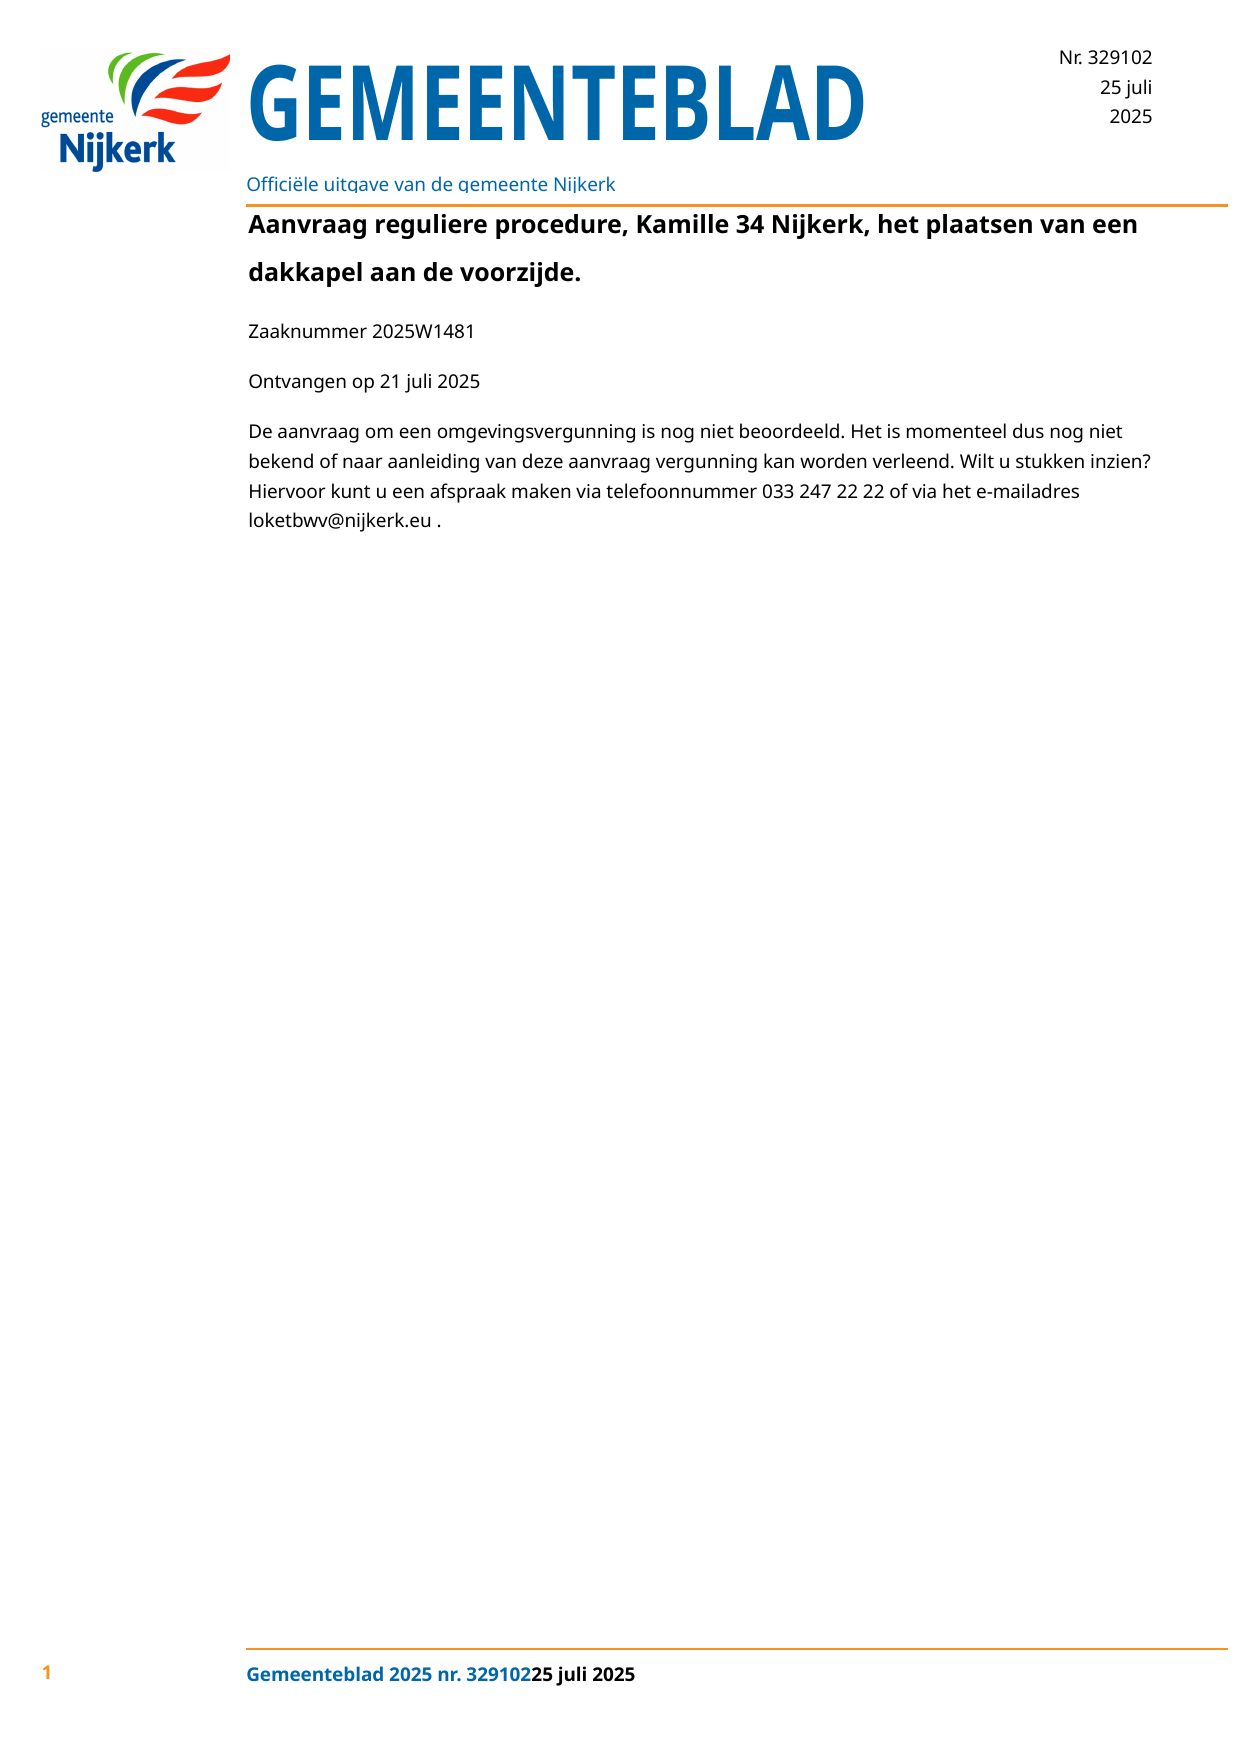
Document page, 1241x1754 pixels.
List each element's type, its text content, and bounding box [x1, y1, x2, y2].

text De aanvraag om een omgevingsvergunning is nog niet beoordeeld. Het is momenteel dus nog niet bekend of naar aanleiding van deze aanvraag vergunning kan worden verleend. Wilt u stukken inzien? Hiervoor kunt u een afspraak maken via telefoonnummer 033 247 22 22 of via het e-mailadres loketbwv@nijkerk.eu . [248, 419, 1152, 533]
picture [41, 47, 231, 172]
text Ontvangen op 21 juli 2025 [248, 368, 1152, 394]
text Aanvraag reguliere procedure, Kamille 34 Nijkerk, het plaatsen van een dakkapel aan de voorzijde. [248, 207, 1152, 288]
text Zaaknummer 2025W1481 [248, 318, 1152, 344]
